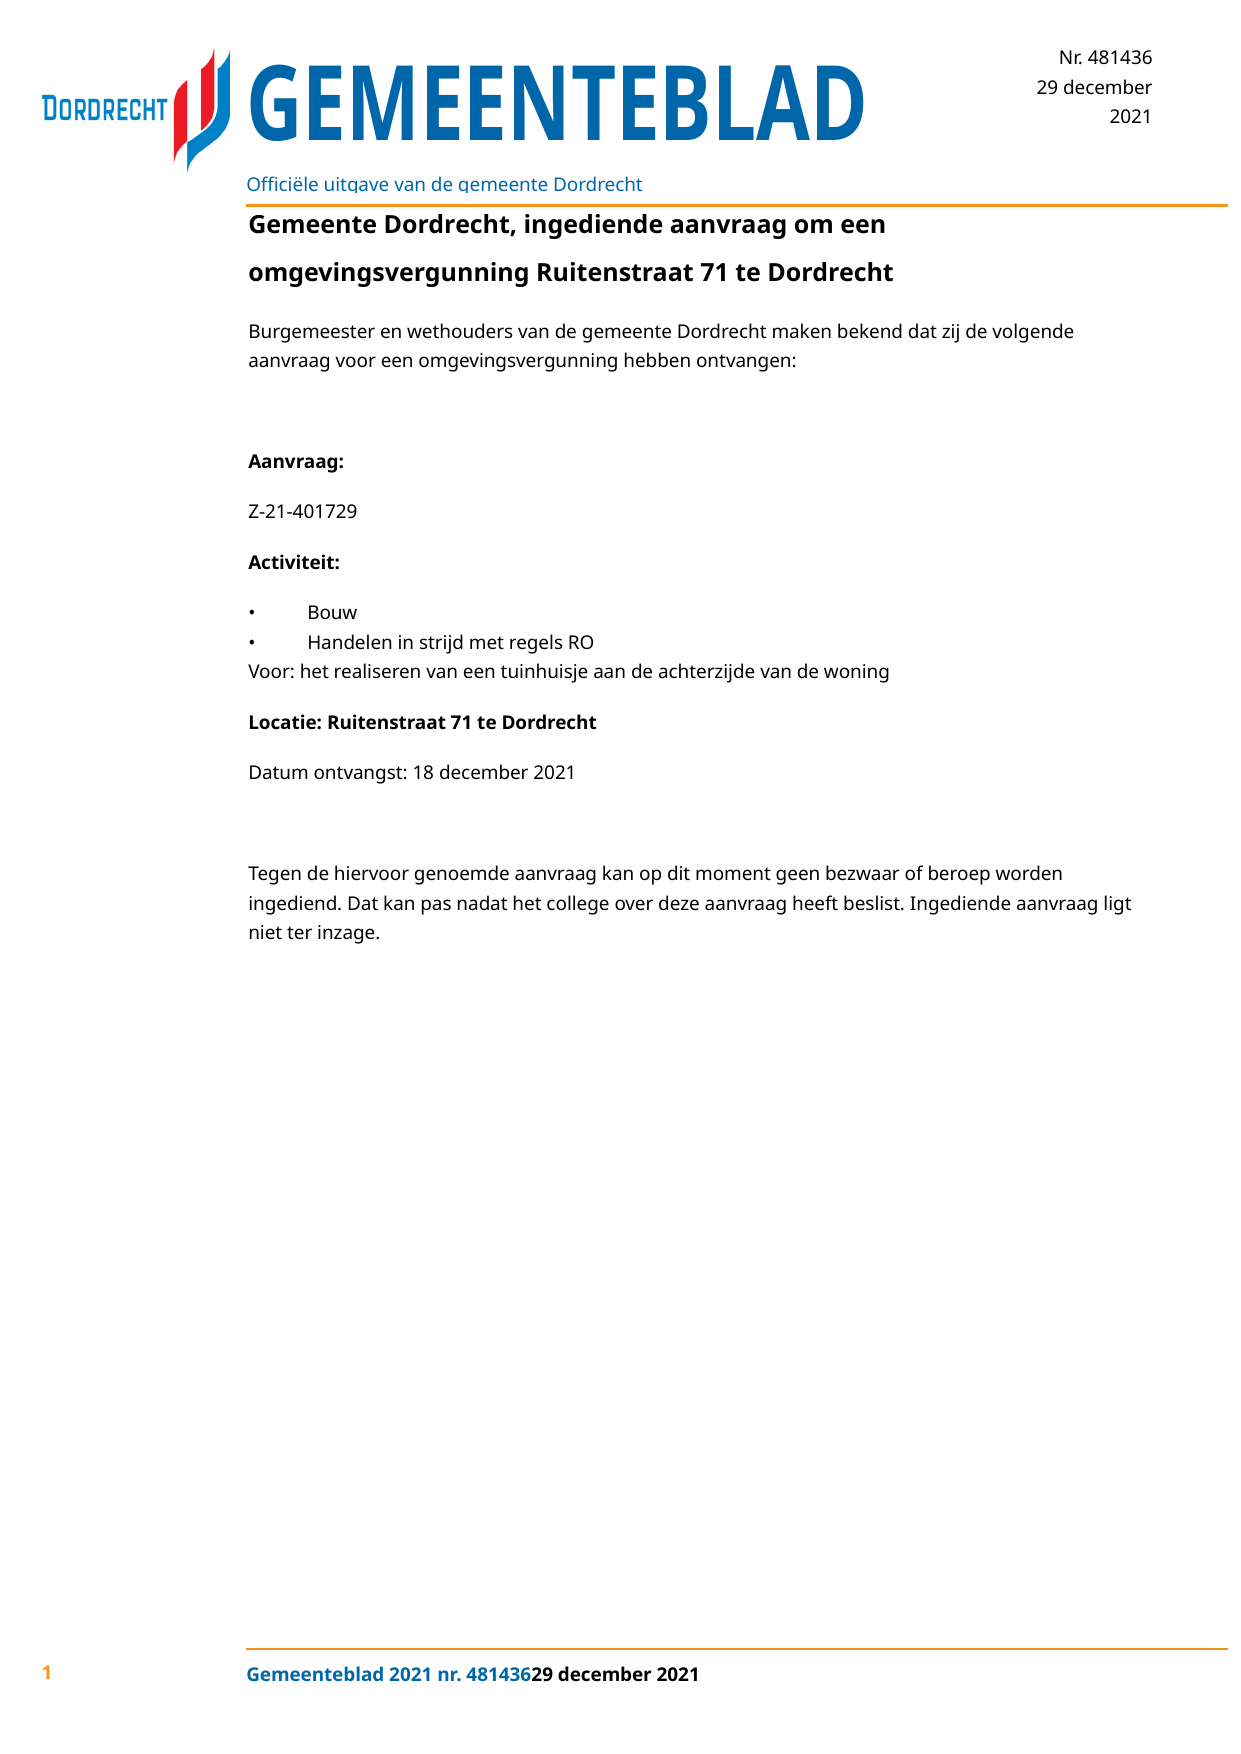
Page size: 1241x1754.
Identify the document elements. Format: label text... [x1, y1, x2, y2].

text Burgemeester en wethouders van de gemeente Dordrecht maken bekend dat zij de volgende aanvraag voor een omgevingsvergunning hebben ontvangen: [248, 318, 1152, 373]
text Locatie: Ruitenstraat 71 te Dordrecht [248, 709, 1152, 735]
text Tegen de hiervoor genoemde aanvraag kan op dit moment geen bezwaar of beroep worden ingediend. Dat kan pas nadat het college over deze aanvraag heeft beslist. Ingediende aanvraag ligt niet ter inzage. [248, 860, 1152, 945]
list Handelen in strijd met regels RO [248, 629, 1152, 655]
text Gemeente Dordrecht, ingediende aanvraag om een omgevingsvergunning Ruitenstraat 71 te Dordrecht [248, 207, 1152, 288]
list Bouw [248, 599, 1152, 625]
picture [41, 47, 231, 172]
text Activiteit: [248, 549, 1152, 575]
text Aanvraag: [248, 448, 1152, 474]
text Datum ontvangst: 18 december 2021 [248, 759, 1152, 785]
text Voor: het realiseren van een tuinhuisje aan de achterzijde van de woning [248, 659, 1152, 684]
text Z-21-401729 [248, 499, 1152, 524]
